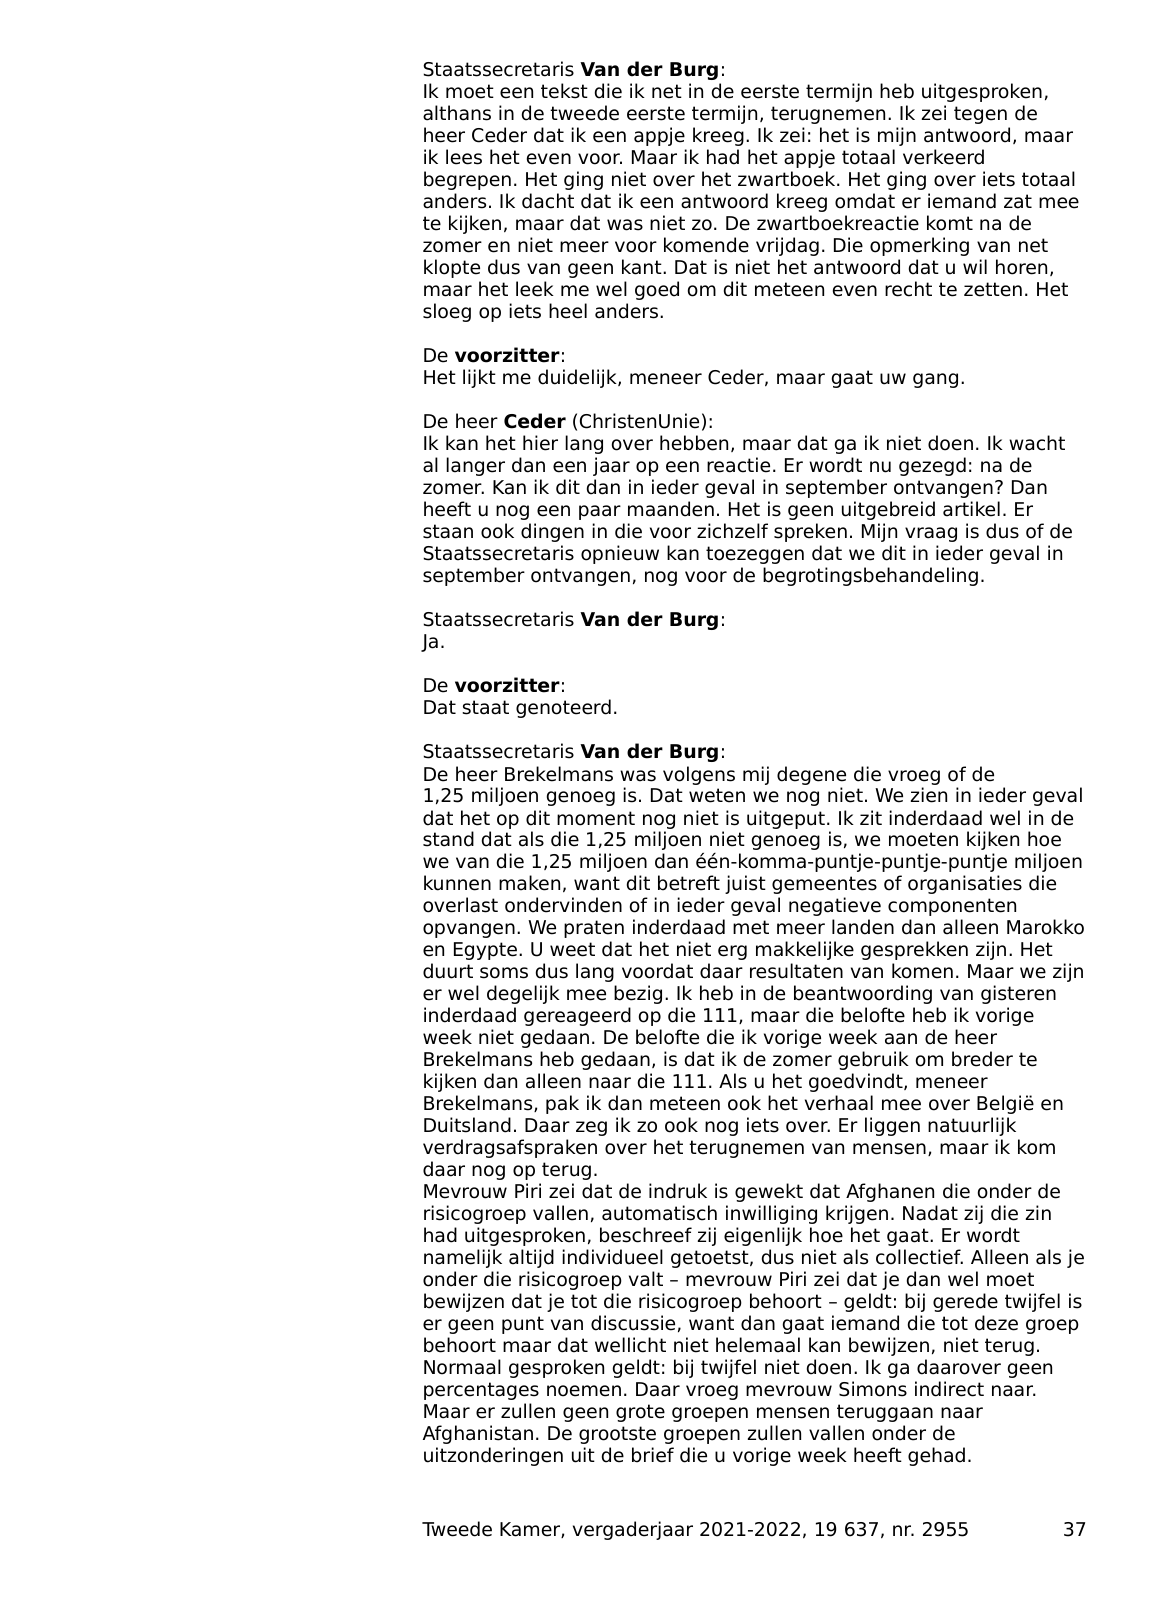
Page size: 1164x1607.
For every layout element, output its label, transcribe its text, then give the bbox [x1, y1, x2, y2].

text Dat staat genoteerd. [422, 697, 1087, 719]
text De voorzitter: [422, 345, 1087, 367]
text Staatssecretaris Van der Burg: [422, 741, 1087, 763]
text Het lijkt me duidelijk, meneer Ceder, maar gaat uw gang. [422, 367, 1087, 389]
text Ja. [422, 631, 1087, 653]
text Mevrouw Piri zei dat de indruk is gewekt dat Afghanen die onder de risicogroep vallen, automatisch inwilliging krijgen. Nadat zij die zin had uitgesproken, beschreef zij eigenlijk hoe het gaat. Er wordt namelijk altijd individueel getoetst, dus niet als collectief. Alleen als je onder die risicogroep valt – mevrouw Piri zei dat je dan wel moet bewijzen dat je tot die risicogroep behoort – geldt: bij gerede twijfel is er geen punt van discussie, want dan gaat iemand die tot deze groep behoort maar dat wellicht niet helemaal kan bewijzen, niet terug. Normaal gesproken geldt: bij twijfel niet doen. Ik ga daarover geen percentages noemen. Daar vroeg mevrouw Simons indirect naar. Maar er zullen geen grote groepen mensen teruggaan naar Afghanistan. De grootste groepen zullen vallen onder de uitzonderingen uit de brief die u vorige week heeft gehad. [422, 1181, 1087, 1467]
text De voorzitter: [422, 675, 1087, 697]
text Ik kan het hier lang over hebben, maar dat ga ik niet doen. Ik wacht al langer dan een jaar op een reactie. Er wordt nu gezegd: na de zomer. Kan ik dit dan in ieder geval in september ontvangen? Dan heeft u nog een paar maanden. Het is geen uitgebreid artikel. Er staan ook dingen in die voor zichzelf spreken. Mijn vraag is dus of de Staatssecretaris opnieuw kan toezeggen dat we dit in ieder geval in september ontvangen, nog voor de begrotingsbehandeling. [422, 433, 1087, 587]
text De heer Brekelmans was volgens mij degene die vroeg of de 1,25 miljoen genoeg is. Dat weten we nog niet. We zien in ieder geval dat het op dit moment nog niet is uitgeput. Ik zit inderdaad wel in de stand dat als die 1,25 miljoen niet genoeg is, we moeten kijken hoe we van die 1,25 miljoen dan één-komma-puntje-puntje-puntje miljoen kunnen maken, want dit betreft juist gemeentes of organisaties die overlast ondervinden of in ieder geval negatieve componenten opvangen. We praten inderdaad met meer landen dan alleen Marokko en Egypte. U weet dat het niet erg makkelijke gesprekken zijn. Het duurt soms dus lang voordat daar resultaten van komen. Maar we zijn er wel degelijk mee bezig. Ik heb in de beantwoording van gisteren inderdaad gereageerd op die 111, maar die belofte heb ik vorige week niet gedaan. De belofte die ik vorige week aan de heer Brekelmans heb gedaan, is dat ik de zomer gebruik om breder te kijken dan alleen naar die 111. Als u het goedvindt, meneer Brekelmans, pak ik dan meteen ook het verhaal mee over België en Duitsland. Daar zeg ik zo ook nog iets over. Er liggen natuurlijk verdragsafspraken over het terugnemen van mensen, maar ik kom daar nog op terug. [422, 763, 1087, 1181]
text De heer Ceder (ChristenUnie): [422, 411, 1087, 433]
text Staatssecretaris Van der Burg: [422, 59, 1087, 81]
text Ik moet een tekst die ik net in de eerste termijn heb uitgesproken, althans in de tweede eerste termijn, terugnemen. Ik zei tegen de heer Ceder dat ik een appje kreeg. Ik zei: het is mijn antwoord, maar ik lees het even voor. Maar ik had het appje totaal verkeerd begrepen. Het ging niet over het zwartboek. Het ging over iets totaal anders. Ik dacht dat ik een antwoord kreeg omdat er iemand zat mee te kijken, maar dat was niet zo. De zwartboekreactie komt na de zomer en niet meer voor komende vrijdag. Die opmerking van net klopte dus van geen kant. Dat is niet het antwoord dat u wil horen, maar het leek me wel goed om dit meteen even recht te zetten. Het sloeg op iets heel anders. [422, 81, 1087, 323]
text Staatssecretaris Van der Burg: [422, 609, 1087, 631]
